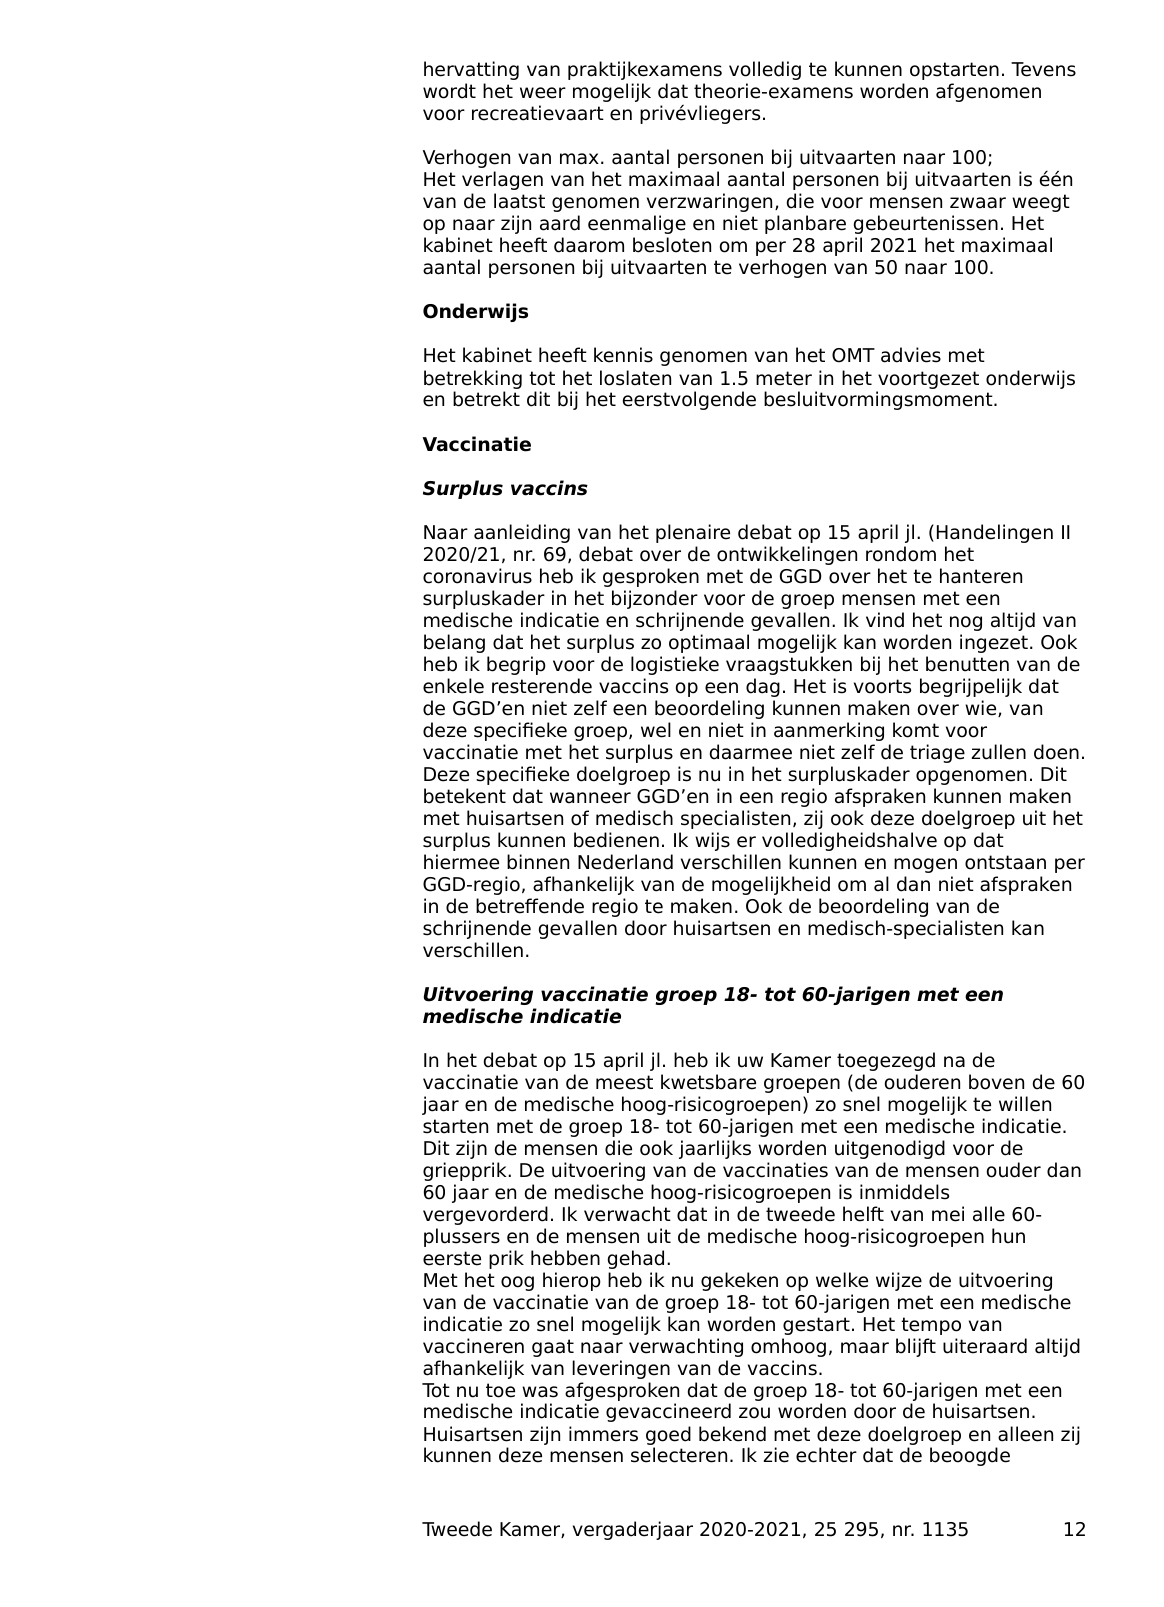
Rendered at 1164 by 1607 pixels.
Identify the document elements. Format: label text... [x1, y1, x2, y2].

text In het debat op 15 april jl. heb ik uw Kamer toegezegd na de vaccinatie van de meest kwetsbare groepen (de ouderen boven de 60 jaar en de medische hoog-risicogroepen) zo snel mogelijk te willen starten met de groep 18- tot 60-jarigen met een medische indicatie. Dit zijn de mensen die ook jaarlijks worden uitgenodigd voor de griepprik. De uitvoering van de vaccinaties van de mensen ouder dan 60 jaar en de medische hoog-risicogroepen is inmiddels vergevorderd. Ik verwacht dat in de tweede helft van mei alle 60-plussers en de mensen uit de medische hoog-risicogroepen hun eerste prik hebben gehad. [422, 1050, 1087, 1269]
text Het verlagen van het maximaal aantal personen bij uitvaarten is één van de laatst genomen verzwaringen, die voor mensen zwaar weegt op naar zijn aard eenmalige en niet planbare gebeurtenissen. Het kabinet heeft daarom besloten om per 28 april 2021 het maximaal aantal personen bij uitvaarten te verhogen van 50 naar 100. [422, 169, 1087, 279]
subtitle Onderwijs [422, 301, 1087, 323]
text Het kabinet heeft kennis genomen van het OMT advies met betrekking tot het loslaten van 1.5 meter in het voortgezet onderwijs en betrekt dit bij het eerstvolgende besluitvormingsmoment. [422, 345, 1087, 411]
text hervatting van praktijkexamens volledig te kunnen opstarten. Tevens wordt het weer mogelijk dat theorie-examens worden afgenomen voor recreatievaart en privévliegers. [422, 59, 1087, 125]
text Verhogen van max. aantal personen bij uitvaarten naar 100; [422, 147, 1087, 169]
subtitle Vaccinatie [422, 433, 1087, 456]
subtitle Uitvoering vaccinatie groep 18- tot 60-jarigen met een medische indicatie [422, 984, 1087, 1028]
subtitle Surplus vaccins [422, 478, 1087, 500]
text Met het oog hierop heb ik nu gekeken op welke wijze de uitvoering van de vaccinatie van de groep 18- tot 60-jarigen met een medische indicatie zo snel mogelijk kan worden gestart. Het tempo van vaccineren gaat naar verwachting omhoog, maar blijft uiteraard altijd afhankelijk van leveringen van de vaccins. [422, 1269, 1087, 1379]
text Tot nu toe was afgesproken dat de groep 18- tot 60-jarigen met een medische indicatie gevaccineerd zou worden door de huisartsen. Huisartsen zijn immers goed bekend met deze doelgroep en alleen zij kunnen deze mensen selecteren. Ik zie echter dat de beoogde [422, 1379, 1087, 1467]
text Naar aanleiding van het plenaire debat op 15 april jl. (Handelingen II 2020/21, nr. 69, debat over de ontwikkelingen rondom het coronavirus heb ik gesproken met de GGD over het te hanteren surpluskader in het bijzonder voor de groep mensen met een medische indicatie en schrijnende gevallen. Ik vind het nog altijd van belang dat het surplus zo optimaal mogelijk kan worden ingezet. Ook heb ik begrip voor de logistieke vraagstukken bij het benutten van de enkele resterende vaccins op een dag. Het is voorts begrijpelijk dat de GGD’en niet zelf een beoordeling kunnen maken over wie, van deze specifieke groep, wel en niet in aanmerking komt voor vaccinatie met het surplus en daarmee niet zelf de triage zullen doen. Deze specifieke doelgroep is nu in het surpluskader opgenomen. Dit betekent dat wanneer GGD’en in een regio afspraken kunnen maken met huisartsen of medisch specialisten, zij ook deze doelgroep uit het surplus kunnen bedienen. Ik wijs er volledigheidshalve op dat hiermee binnen Nederland verschillen kunnen en mogen ontstaan per GGD-regio, afhankelijk van de mogelijkheid om al dan niet afspraken in de betreffende regio te maken. Ook de beoordeling van de schrijnende gevallen door huisartsen en medisch-specialisten kan verschillen. [422, 522, 1087, 961]
